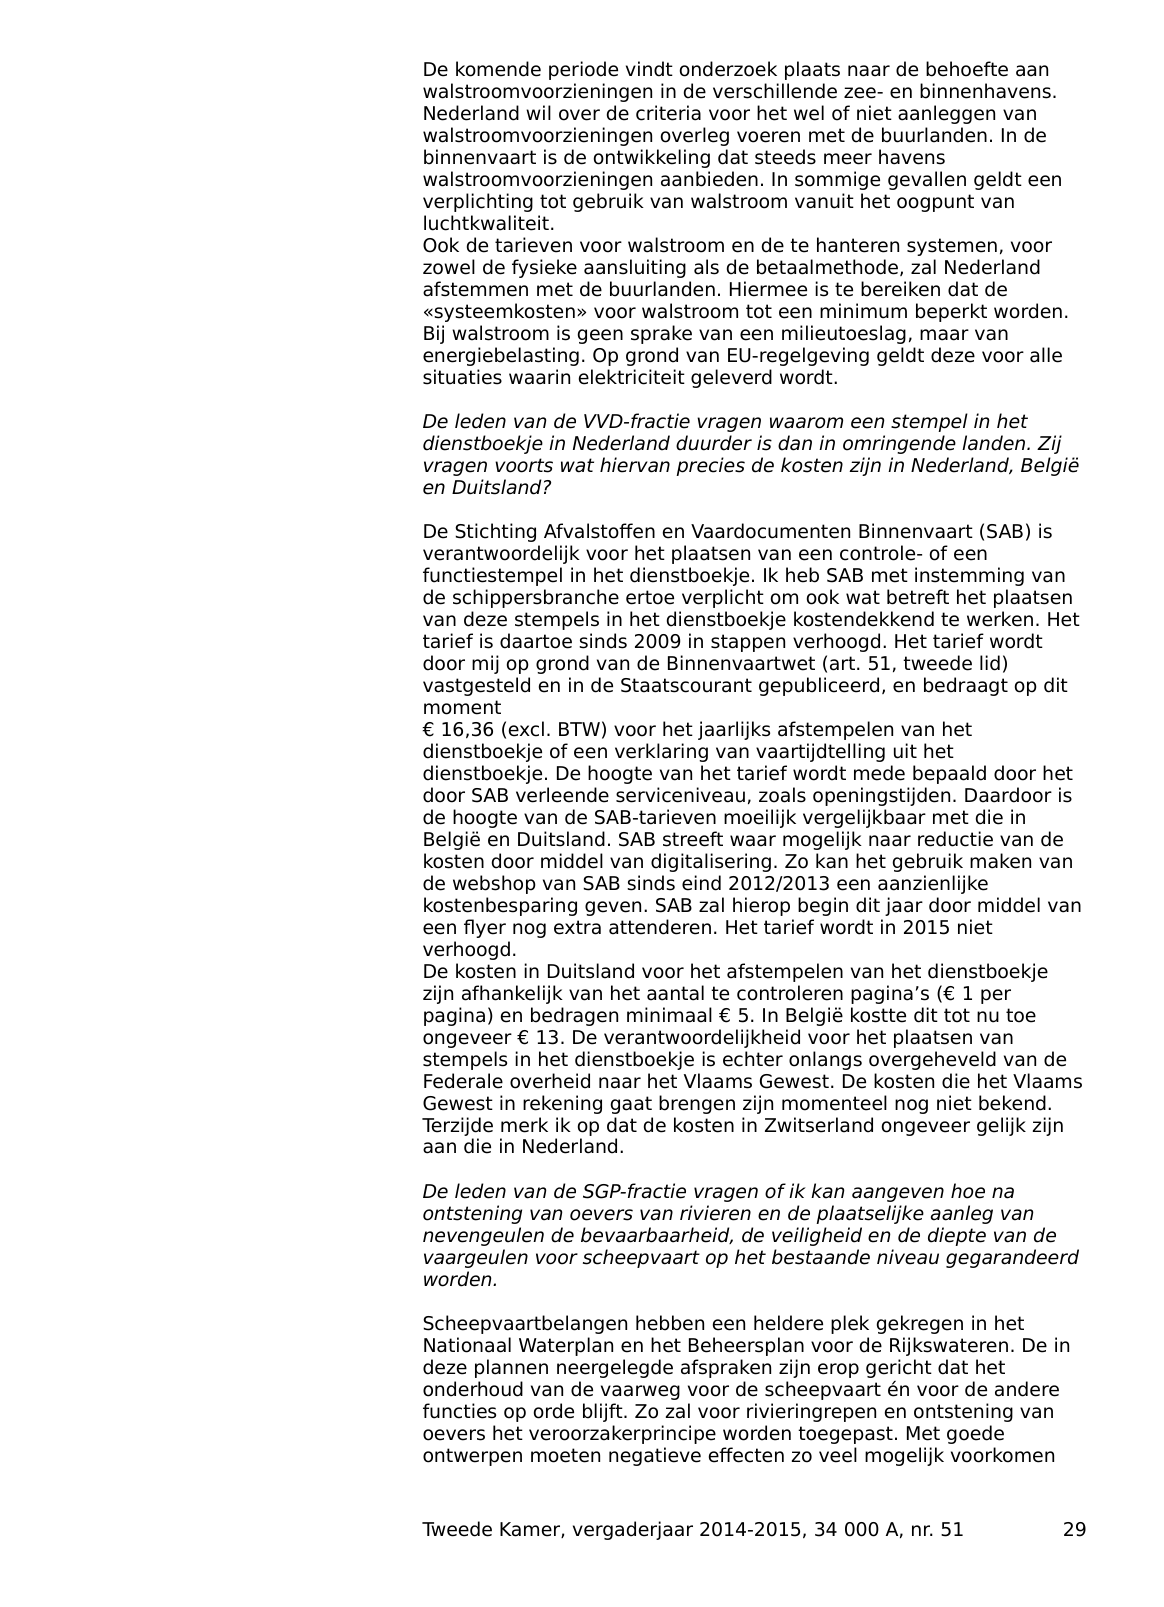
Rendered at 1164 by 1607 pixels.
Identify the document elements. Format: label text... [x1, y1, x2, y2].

text De komende periode vindt onderzoek plaats naar de behoefte aan walstroomvoorzieningen in de verschillende zee- en binnenhavens. Nederland wil over de criteria voor het wel of niet aanleggen van walstroomvoorzieningen overleg voeren met de buurlanden. In de binnenvaart is de ontwikkeling dat steeds meer havens walstroomvoorzieningen aanbieden. In sommige gevallen geldt een verplichting tot gebruik van walstroom vanuit het oogpunt van luchtkwaliteit. [422, 59, 1087, 235]
text Scheepvaartbelangen hebben een heldere plek gekregen in het Nationaal Waterplan en het Beheersplan voor de Rijkswateren. De in deze plannen neergelegde afspraken zijn erop gericht dat het onderhoud van de vaarweg voor de scheepvaart én voor de andere functies op orde blijft. Zo zal voor rivieringrepen en ontstening van oevers het veroorzakerprincipe worden toegepast. Met goede ontwerpen moeten negatieve effecten zo veel mogelijk voorkomen [422, 1313, 1087, 1467]
text De leden van de VVD-fractie vragen waarom een stempel in het dienstboekje in Nederland duurder is dan in omringende landen. Zij vragen voorts wat hiervan precies de kosten zijn in Nederland, België en Duitsland? [422, 411, 1087, 499]
text De kosten in Duitsland voor het afstempelen van het dienstboekje zijn afhankelijk van het aantal te controleren pagina’s (€ 1 per pagina) en bedragen minimaal € 5. In België kostte dit tot nu toe ongeveer € 13. De verantwoordelijkheid voor het plaatsen van stempels in het dienstboekje is echter onlangs overgeheveld van de Federale overheid naar het Vlaams Gewest. De kosten die het Vlaams Gewest in rekening gaat brengen zijn momenteel nog niet bekend. Terzijde merk ik op dat de kosten in Zwitserland ongeveer gelijk zijn aan die in Nederland. [422, 961, 1087, 1158]
text De Stichting Afvalstoffen en Vaardocumenten Binnenvaart (SAB) is verantwoordelijk voor het plaatsen van een controle- of een functiestempel in het dienstboekje. Ik heb SAB met instemming van de schippersbranche ertoe verplicht om ook wat betreft het plaatsen van deze stempels in het dienstboekje kostendekkend te werken. Het tarief is daartoe sinds 2009 in stappen verhoogd. Het tarief wordt door mij op grond van de Binnenvaartwet (art. 51, tweede lid) vastgesteld en in de Staatscourant gepubliceerd, en bedraagt op dit moment [422, 521, 1087, 719]
text De leden van de SGP-fractie vragen of ik kan aangeven hoe na ontstening van oevers van rivieren en de plaatselijke aanleg van nevengeulen de bevaarbaarheid, de veiligheid en de diepte van de vaargeulen voor scheepvaart op het bestaande niveau gegarandeerd worden. [422, 1181, 1087, 1291]
text € 16,36 (excl. BTW) voor het jaarlijks afstempelen van het dienstboekje of een verklaring van vaartijdtelling uit het dienstboekje. De hoogte van het tarief wordt mede bepaald door het door SAB verleende serviceniveau, zoals openingstijden. Daardoor is de hoogte van de SAB-tarieven moeilijk vergelijkbaar met die in België en Duitsland. SAB streeft waar mogelijk naar reductie van de kosten door middel van digitalisering. Zo kan het gebruik maken van de webshop van SAB sinds eind 2012/2013 een aanzienlijke kostenbesparing geven. SAB zal hierop begin dit jaar door middel van een flyer nog extra attenderen. Het tarief wordt in 2015 niet verhoogd. [422, 719, 1087, 961]
text Ook de tarieven voor walstroom en de te hanteren systemen, voor zowel de fysieke aansluiting als de betaalmethode, zal Nederland afstemmen met de buurlanden. Hiermee is te bereiken dat de «systeemkosten» voor walstroom tot een minimum beperkt worden. [422, 235, 1087, 323]
text Bij walstroom is geen sprake van een milieutoeslag, maar van energiebelasting. Op grond van EU-regelgeving geldt deze voor alle situaties waarin elektriciteit geleverd wordt. [422, 323, 1087, 389]
